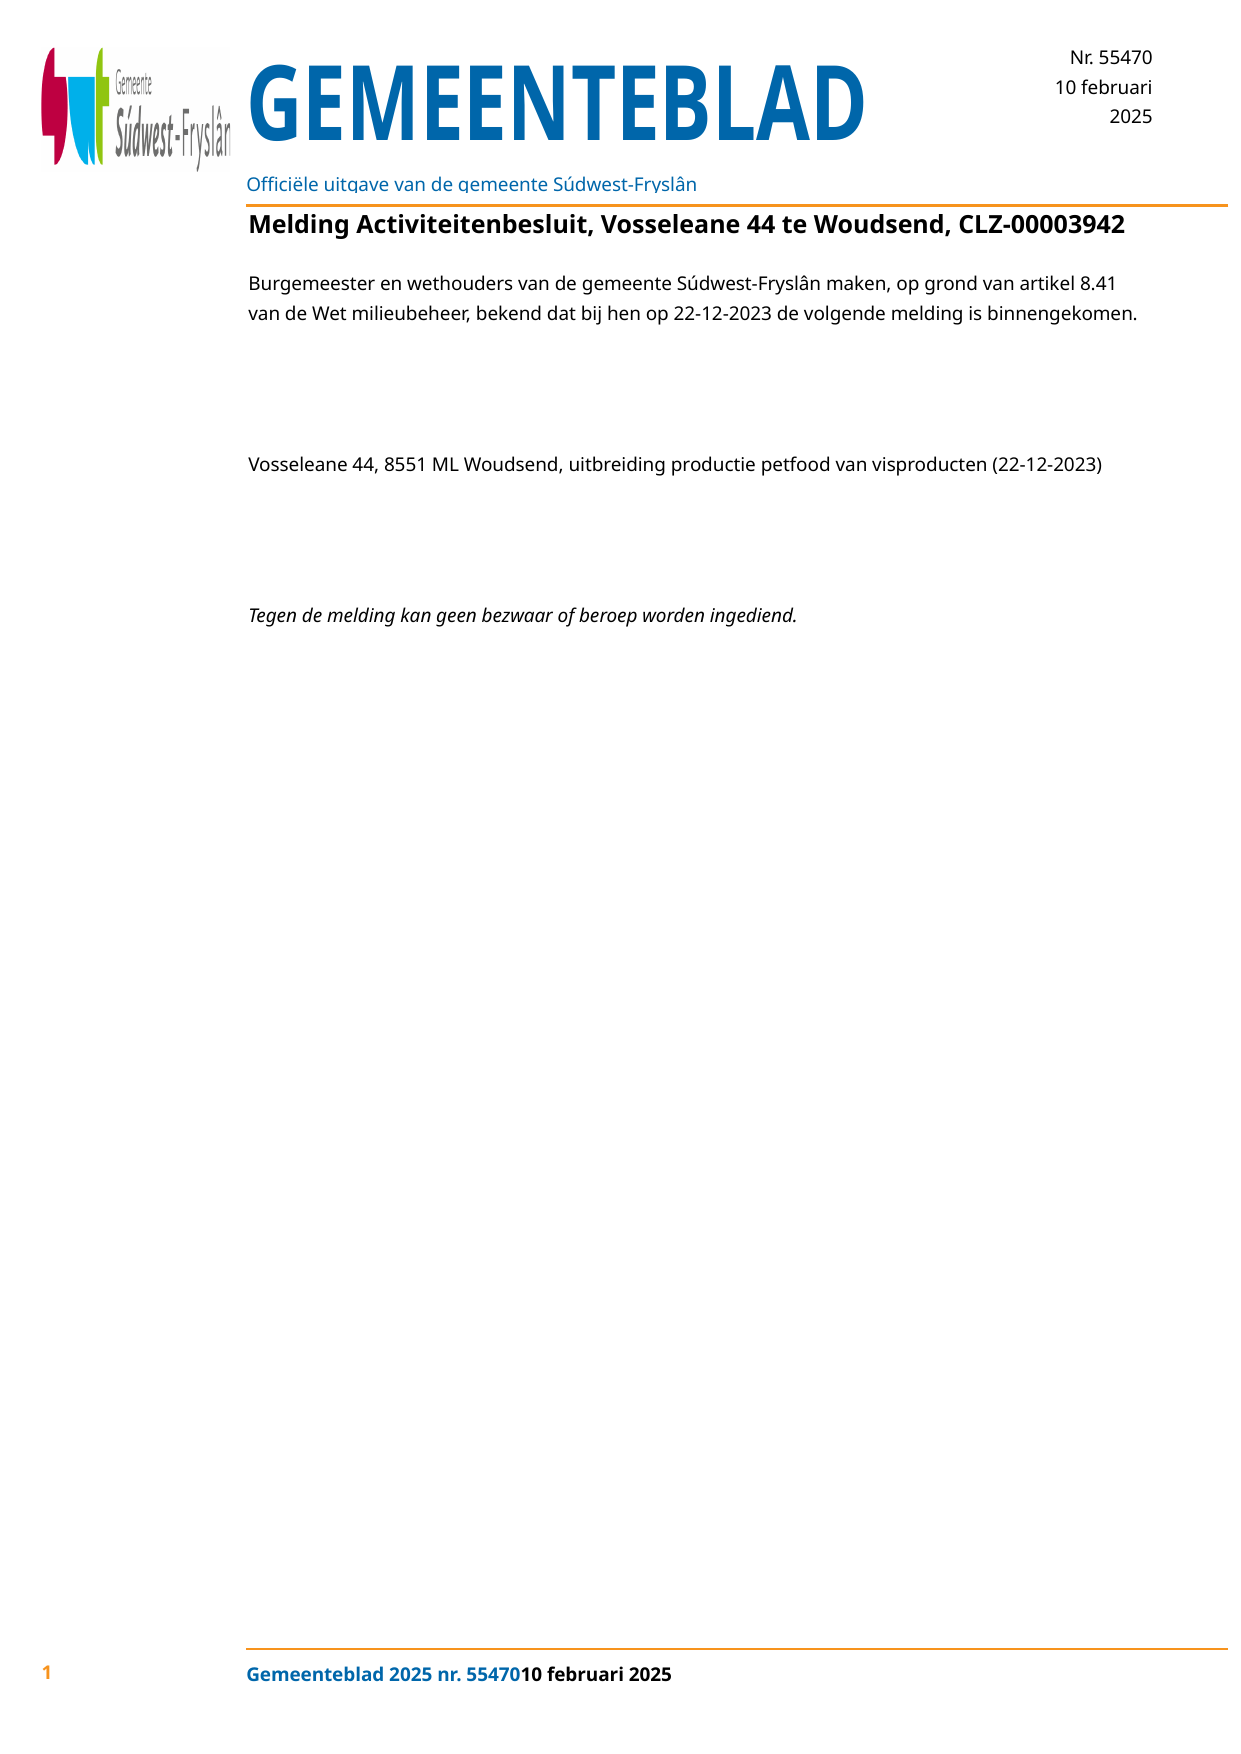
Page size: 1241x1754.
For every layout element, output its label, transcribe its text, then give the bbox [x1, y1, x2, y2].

text Vosseleane 44, 8551 ML Woudsend, uitbreiding productie petfood van visproducten (22-12-2023) [248, 451, 1152, 477]
text Tegen de melding kan geen bezwaar of beroep worden ingediend. [248, 602, 1152, 628]
text Burgemeester en wethouders van de gemeente Súdwest-Fryslân maken, op grond van artikel 8.41 van de Wet milieubeheer, bekend dat bij hen op 22-12-2023 de volgende melding is binnengekomen. [248, 270, 1152, 326]
text Melding Activiteitenbesluit, Vosseleane 44 te Woudsend, CLZ-00003942 [248, 207, 1152, 241]
picture [41, 47, 231, 172]
